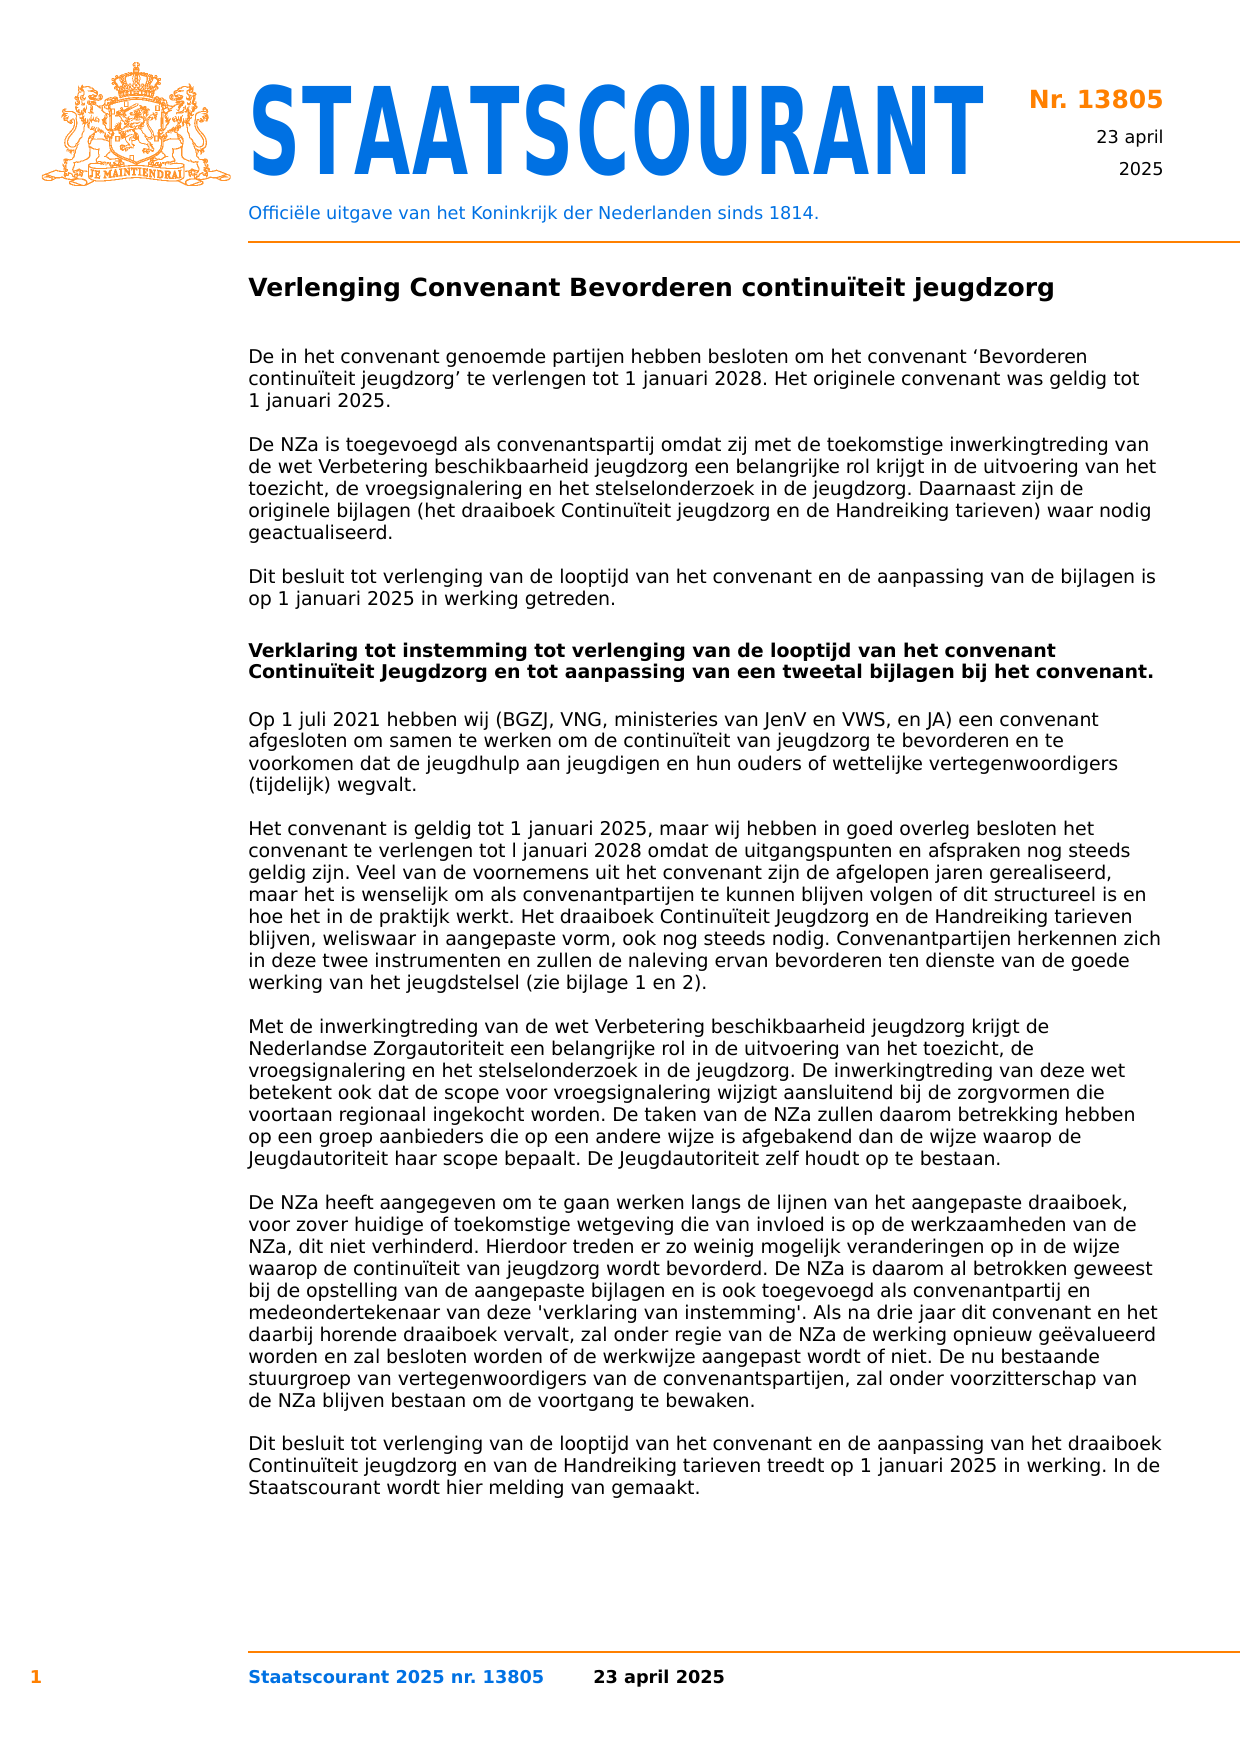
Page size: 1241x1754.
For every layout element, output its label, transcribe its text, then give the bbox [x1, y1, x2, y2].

table_header [25, 62, 248, 241]
subtitle Verklaring tot instemming tot verlenging van de looptijd van het convenant Continuïteit Jeugdzorg en tot aanpassing van een tweetal bijlagen bij het convenant. [248, 639, 1163, 683]
table_cell 2025 [998, 153, 1240, 203]
text Dit besluit tot verlenging van de looptijd van het convenant en de aanpassing van het draaiboek Continuïteit jeugdzorg en van de Handreiking tarieven treedt op 1 januari 2025 in werking. In de Staatscourant wordt hier melding van gemaakt. [248, 1433, 1163, 1499]
picture [41, 62, 231, 186]
table_header STAATSCOURANT [248, 62, 998, 203]
text De NZa is toegevoegd als convenantspartij omdat zij met de toekomstige inwerkingtreding van de wet Verbetering beschikbaarheid jeugdzorg een belangrijke rol krijgt in de uitvoering van het toezicht, de vroegsignalering en het stelselonderzoek in de jeugdzorg. Daarnaast zijn de originele bijlagen (het draaiboek Continuïteit jeugdzorg en de Handreiking tarieven) waar nodig geactualiseerd. [248, 434, 1163, 544]
text Dit besluit tot verlenging van de looptijd van het convenant en de aanpassing van de bijlagen is op 1 januari 2025 in werking getreden. [248, 566, 1163, 609]
subtitle Verlenging Convenant Bevorderen continuïteit jeugdzorg [248, 273, 1163, 302]
text Op 1 juli 2021 hebben wij (BGZJ, VNG, ministeries van JenV en VWS, en JA) een convenant afgesloten om samen te werken om de continuïteit van jeugdzorg te bevorderen en te voorkomen dat de jeugdhulp aan jeugdigen en hun ouders of wettelijke vertegenwoordigers (tijdelijk) wegvalt. [248, 708, 1163, 796]
table_header Nr. 13805 [998, 62, 1240, 121]
table_cell 23 april [998, 121, 1240, 153]
text De NZa heeft aangegeven om te gaan werken langs de lijnen van het aangepaste draaiboek, voor zover huidige of toekomstige wetgeving die van invloed is op de werkzaamheden van de NZa, dit niet verhinderd. Hierdoor treden er zo weinig mogelijk veranderingen op in de wijze waarop de continuïteit van jeugdzorg wordt bevorderd. De NZa is daarom al betrokken geweest bij de opstelling van de aangepaste bijlagen en is ook toegevoegd als convenantpartij en medeondertekenaar van deze 'verklaring van instemming'. Als na drie jaar dit convenant en het daarbij horende draaiboek vervalt, zal onder regie van de NZa de werking opnieuw geëvalueerd worden en zal besloten worden of de werkwijze aangepast wordt of niet. De nu bestaande stuurgroep van vertegenwoordigers van de convenantspartijen, zal onder voorzitterschap van de NZa blijven bestaan om de voortgang te bewaken. [248, 1192, 1163, 1411]
text Met de inwerkingtreding van de wet Verbetering beschikbaarheid jeugdzorg krijgt de Nederlandse Zorgautoriteit een belangrijke rol in de uitvoering van het toezicht, de vroegsignalering en het stelselonderzoek in de jeugdzorg. De inwerkingtreding van deze wet betekent ook dat de scope voor vroegsignalering wijzigt aansluitend bij de zorgvormen die voortaan regionaal ingekocht worden. De taken van de NZa zullen daarom betrekking hebben op een groep aanbieders die op een andere wijze is afgebakend dan de wijze waarop de Jeugdautoriteit haar scope bepaalt. De Jeugdautoriteit zelf houdt op te bestaan. [248, 1016, 1163, 1170]
text Het convenant is geldig tot 1 januari 2025, maar wij hebben in goed overleg besloten het convenant te verlengen tot l januari 2028 omdat de uitgangspunten en afspraken nog steeds geldig zijn. Veel van de voornemens uit het convenant zijn de afgelopen jaren gerealiseerd, maar het is wenselijk om als convenantpartijen te kunnen blijven volgen of dit structureel is en hoe het in de praktijk werkt. Het draaiboek Continuïteit Jeugdzorg en de Handreiking tarieven blijven, weliswaar in aangepaste vorm, ook nog steeds nodig. Convenantpartijen herkennen zich in deze twee instrumenten en zullen de naleving ervan bevorderen ten dienste van de goede werking van het jeugdstelsel (zie bijlage 1 en 2). [248, 818, 1163, 994]
table_cell Officiële uitgave van het Koninkrijk der Nederlanden sinds 1814. [248, 203, 1240, 241]
text De in het convenant genoemde partijen hebben besloten om het convenant ‘Bevorderen continuïteit jeugdzorg’ te verlengen tot 1 januari 2028. Het originele convenant was geldig tot 1 januari 2025. [248, 346, 1163, 412]
